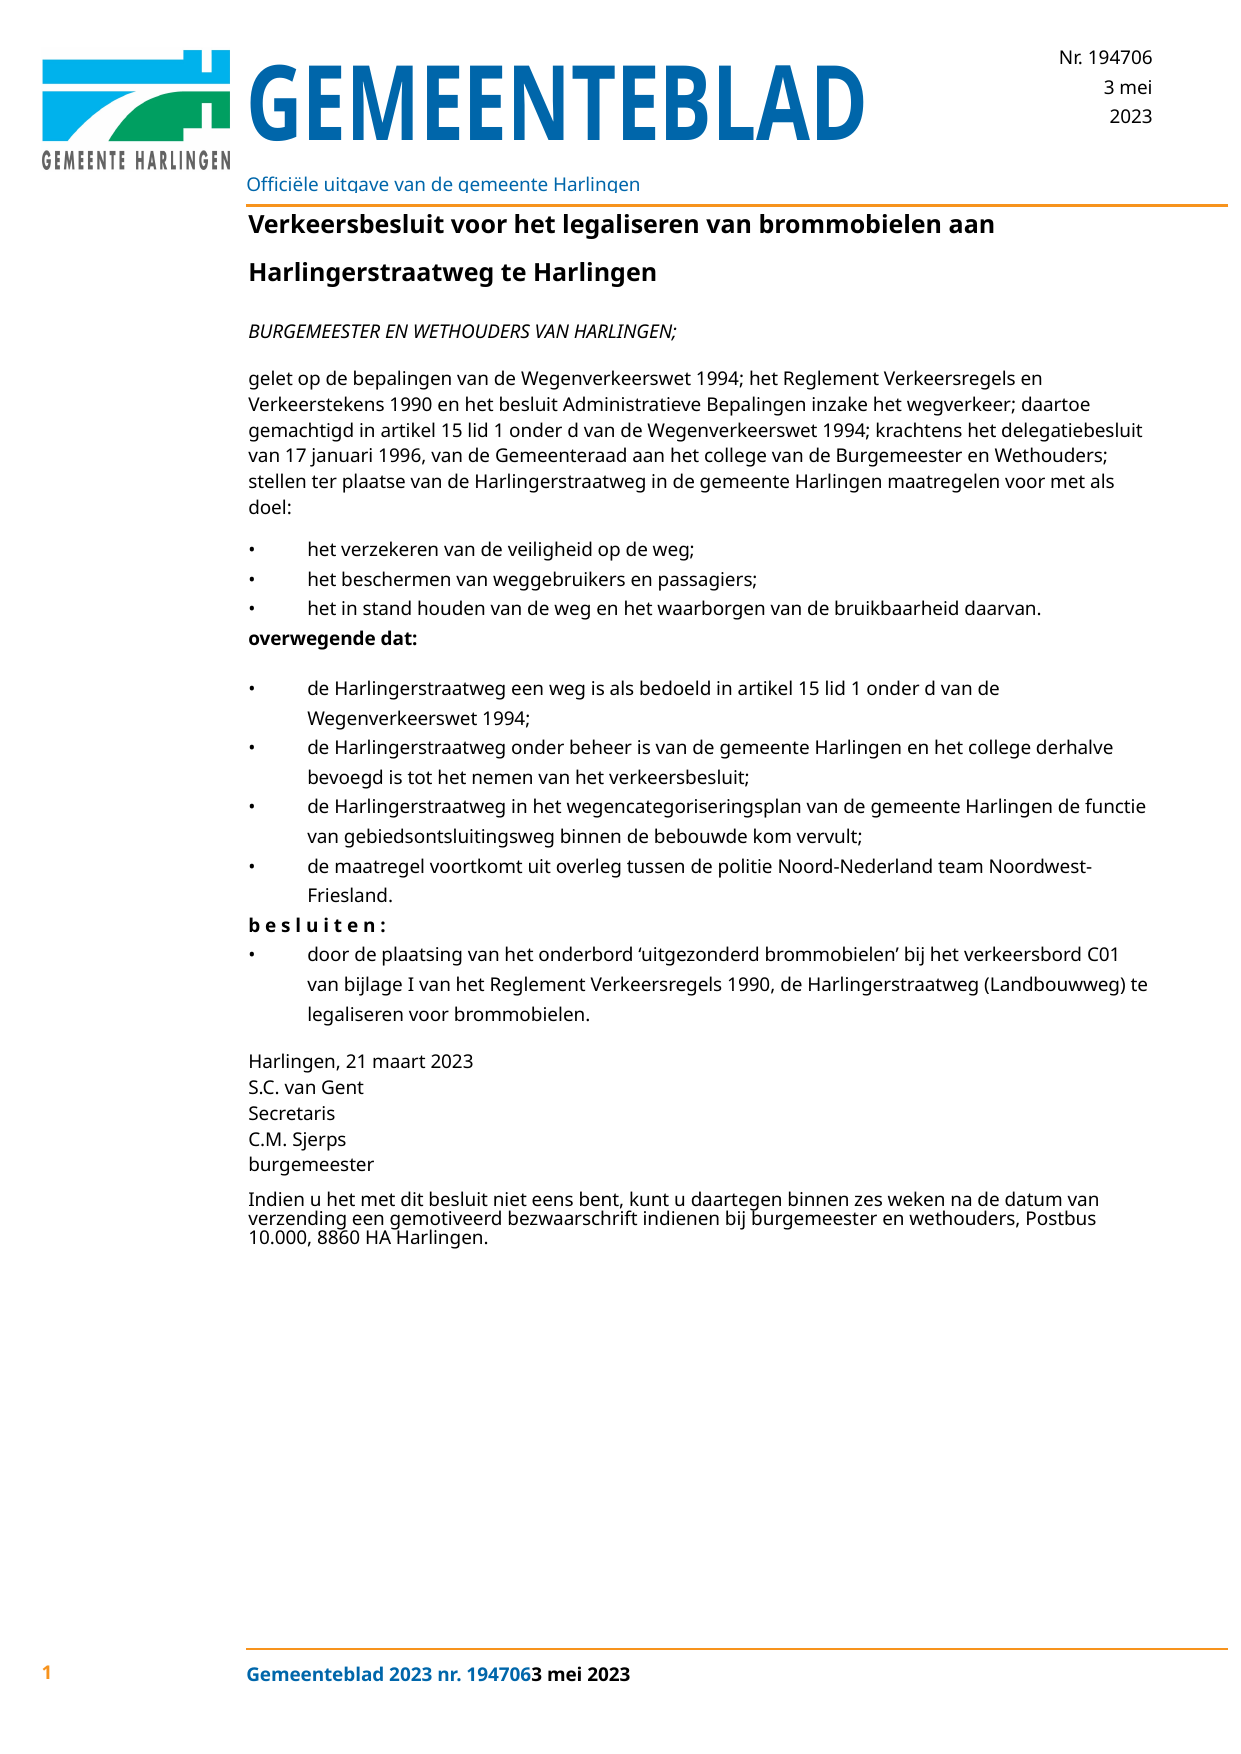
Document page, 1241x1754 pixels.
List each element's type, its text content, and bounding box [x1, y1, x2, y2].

list de Harlingerstraatweg in het wegencategoriseringsplan van de gemeente Harlingen de functie van gebiedsontsluitingsweg binnen de bebouwde kom vervult; [248, 794, 1152, 849]
text Verkeersbesluit voor het legaliseren van brommobielen aan Harlingerstraatweg te Harlingen [248, 207, 1152, 288]
picture [41, 47, 231, 172]
list de Harlingerstraatweg een weg is als bedoeld in artikel 15 lid 1 onder d van de Wegenverkeerswet 1994; [248, 675, 1152, 731]
text S.C. van Gent [248, 1074, 1152, 1100]
text b e s l u i t e n : [248, 912, 1152, 938]
text overwegende dat: [248, 625, 1152, 651]
text BURGEMEESTER EN WETHOUDERS VAN HARLINGEN; [248, 318, 1152, 344]
text Harlingen, 21 maart 2023 [248, 1048, 1152, 1074]
text burgemeester [248, 1151, 1152, 1177]
text C.M. Sjerps [248, 1126, 1152, 1151]
list de Harlingerstraatweg onder beheer is van de gemeente Harlingen en het college derhalve bevoegd is tot het nemen van het verkeersbesluit; [248, 734, 1152, 790]
list de maatregel voortkomt uit overleg tussen de politie Noord-Nederland team Noordwest-Friesland. [248, 853, 1152, 908]
list het beschermen van weggebruikers en passagiers; [248, 566, 1152, 591]
text Secretaris [248, 1100, 1152, 1126]
list door de plaatsing van het onderbord ‘uitgezonderd brommobielen’ bij het verkeersbord C01 van bijlage I van het Reglement Verkeersregels 1990, de Harlingerstraatweg (Landbouwweg) te legaliseren voor brommobielen. [248, 942, 1152, 1026]
text gelet op de bepalingen van de Wegenverkeerswet 1994; het Reglement Verkeersregels en Verkeerstekens 1990 en het besluit Administratieve Bepalingen inzake het wegverkeer; daartoe gemachtigd in artikel 15 lid 1 onder d van de Wegenverkeerswet 1994; krachtens het delegatiebesluit van 17 januari 1996, van de Gemeenteraad aan het college van de Burgemeester en Wethouders; stellen ter plaatse van de Harlingerstraatweg in de gemeente Harlingen maatregelen voor met als doel: [248, 366, 1152, 520]
list het verzekeren van de veiligheid op de weg; [248, 536, 1152, 562]
list het in stand houden van de weg en het waarborgen van de bruikbaarheid daarvan. [248, 595, 1152, 621]
text Indien u het met dit besluit niet eens bent, kunt u daartegen binnen zes weken na de datum van verzending een gemotiveerd bezwaarschrift indienen bij burgemeester en wethouders, Postbus 10.000, 8860 HA Harlingen. [248, 1191, 1152, 1249]
